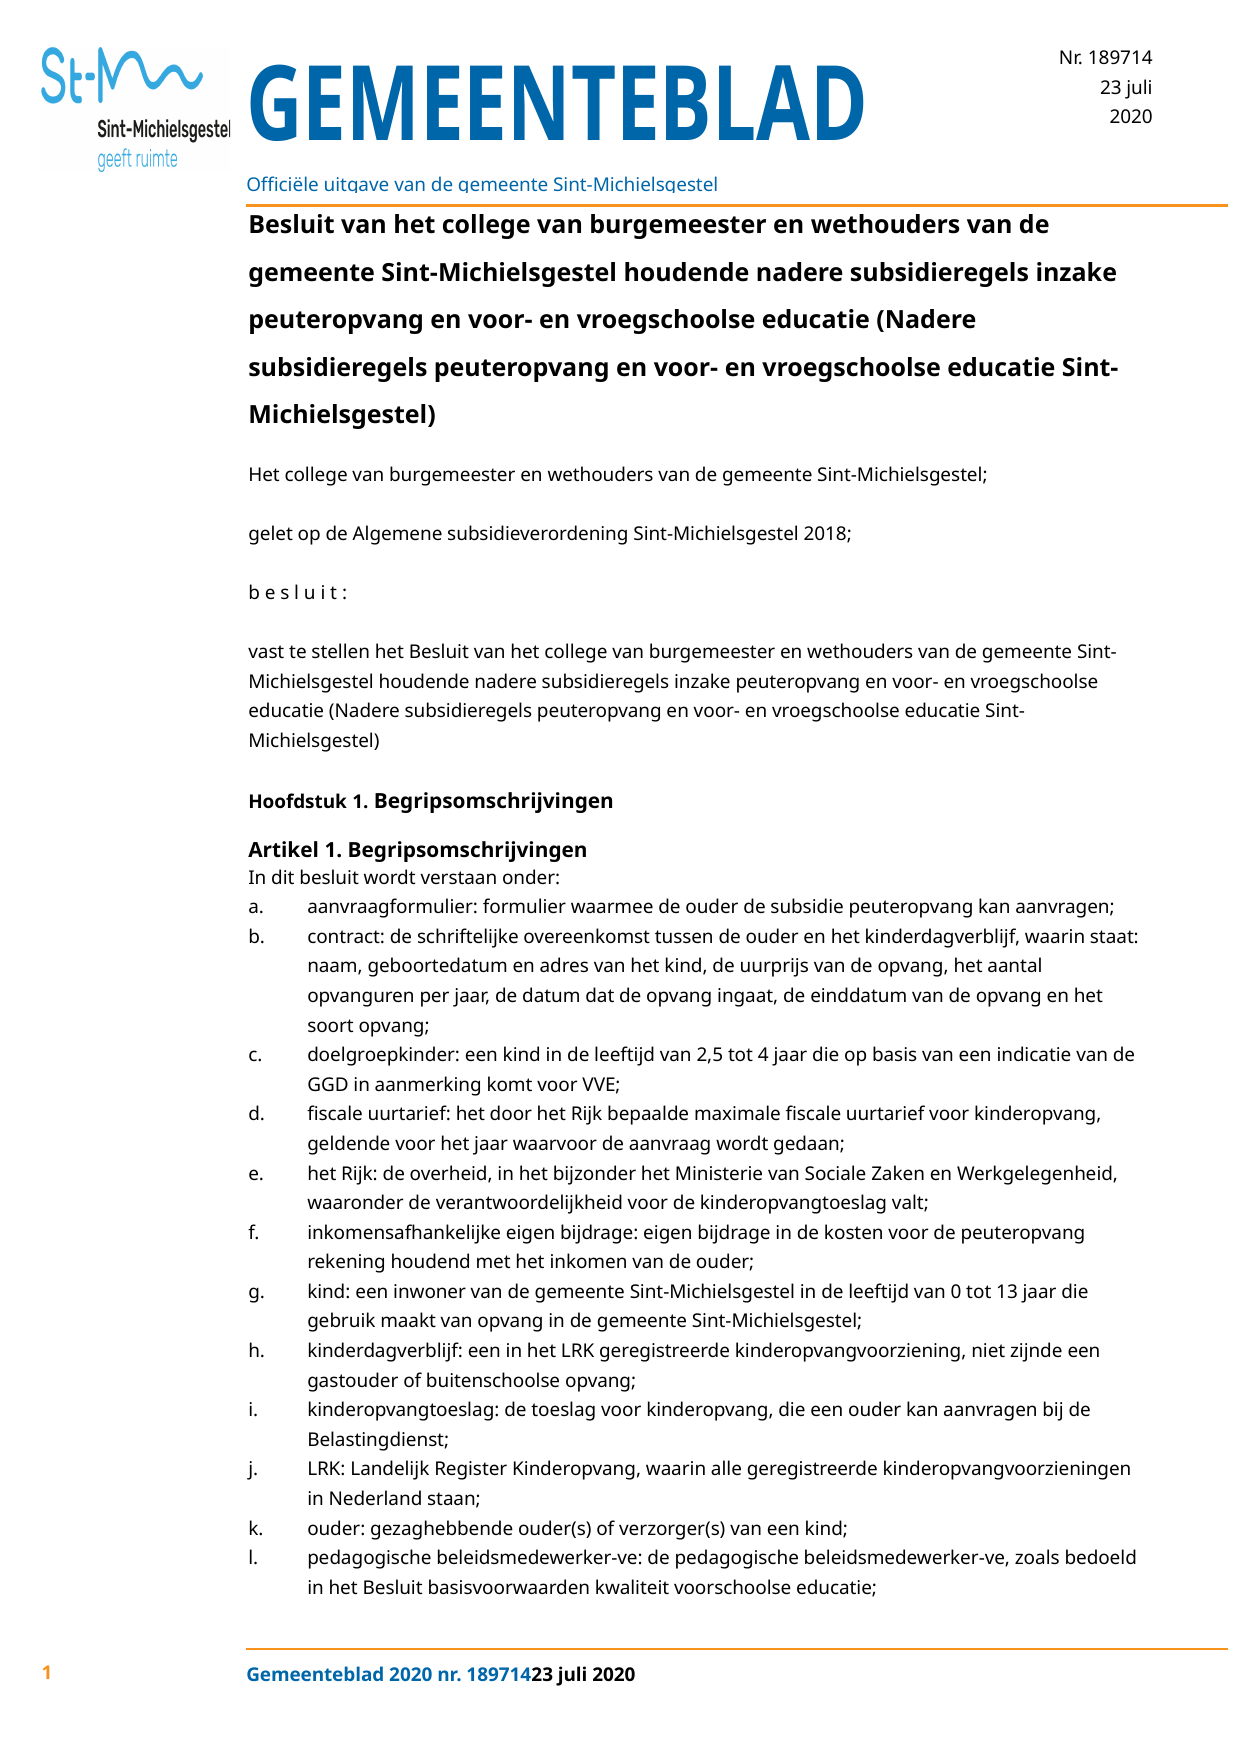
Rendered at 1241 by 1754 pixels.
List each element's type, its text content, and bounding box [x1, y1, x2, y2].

list kinderdagverblijf: een in het LRK geregistreerde kinderopvangvoorziening, niet zijnde een gastouder of buitenschoolse opvang; [248, 1337, 1152, 1392]
list LRK: Landelijk Register Kinderopvang, waarin alle geregistreerde kinderopvangvoorzieningen in Nederland staan; [248, 1456, 1152, 1511]
text Artikel 1. Begripsomschrijvingen [248, 835, 1152, 864]
text Hoofdstuk 1. Begripsomschrijvingen [248, 786, 1152, 814]
list pedagogische beleidsmedewerker-ve: de pedagogische beleidsmedewerker-ve, zoals bedoeld in het Besluit basisvoorwaarden kwaliteit voorschoolse educatie; [248, 1544, 1152, 1599]
list contract: de schriftelijke overeenkomst tussen de ouder en het kinderdagverblijf, waarin staat: naam, geboortedatum en adres van het kind, de uurprijs van de opvang, het aantal opvanguren per jaar, de datum dat de opvang ingaat, de einddatum van de opvang en het soort opvang; [248, 923, 1152, 1037]
list kinderopvangtoeslag: de toeslag voor kinderopvang, die een ouder kan aanvragen bij de Belastingdienst; [248, 1396, 1152, 1452]
picture [41, 47, 231, 172]
text In dit besluit wordt verstaan onder: [248, 864, 1152, 889]
text vast te stellen het Besluit van het college van burgemeester en wethouders van de gemeente Sint-Michielsgestel houdende nadere subsidieregels inzake peuteropvang en voor- en vroegschoolse educatie (Nadere subsidieregels peuteropvang en voor- en vroegschoolse educatie Sint-Michielsgestel) [248, 638, 1152, 753]
text gelet op de Algemene subsidieverordening Sint-Michielsgestel 2018; [248, 520, 1152, 546]
list doelgroepkinder: een kind in de leeftijd van 2,5 tot 4 jaar die op basis van een indicatie van de GGD in aanmerking komt voor VVE; [248, 1041, 1152, 1097]
text b e s l u i t : [248, 579, 1152, 605]
list ouder: gezaghebbende ouder(s) of verzorger(s) van een kind; [248, 1515, 1152, 1540]
text Besluit van het college van burgemeester en wethouders van de gemeente Sint-Michielsgestel houdende nadere subsidieregels inzake peuteropvang en voor- en vroegschoolse educatie (Nadere subsidieregels peuteropvang en voor- en vroegschoolse educatie Sint-Michielsgestel) [248, 207, 1152, 431]
list kind: een inwoner van de gemeente Sint-Michielsgestel in de leeftijd van 0 tot 13 jaar die gebruik maakt van opvang in de gemeente Sint-Michielsgestel; [248, 1278, 1152, 1333]
list het Rijk: de overheid, in het bijzonder het Ministerie van Sociale Zaken en Werkgelegenheid, waaronder de verantwoordelijkheid voor de kinderopvangtoeslag valt; [248, 1160, 1152, 1215]
list inkomensafhankelijke eigen bijdrage: eigen bijdrage in de kosten voor de peuteropvang rekening houdend met het inkomen van de ouder; [248, 1219, 1152, 1274]
list fiscale uurtarief: het door het Rijk bepaalde maximale fiscale uurtarief voor kinderopvang, geldende voor het jaar waarvoor de aanvraag wordt gedaan; [248, 1101, 1152, 1156]
text Het college van burgemeester en wethouders van de gemeente Sint-Michielsgestel; [248, 461, 1152, 486]
list aanvraagformulier: formulier waarmee de ouder de subsidie peuteropvang kan aanvragen; [248, 893, 1152, 919]
